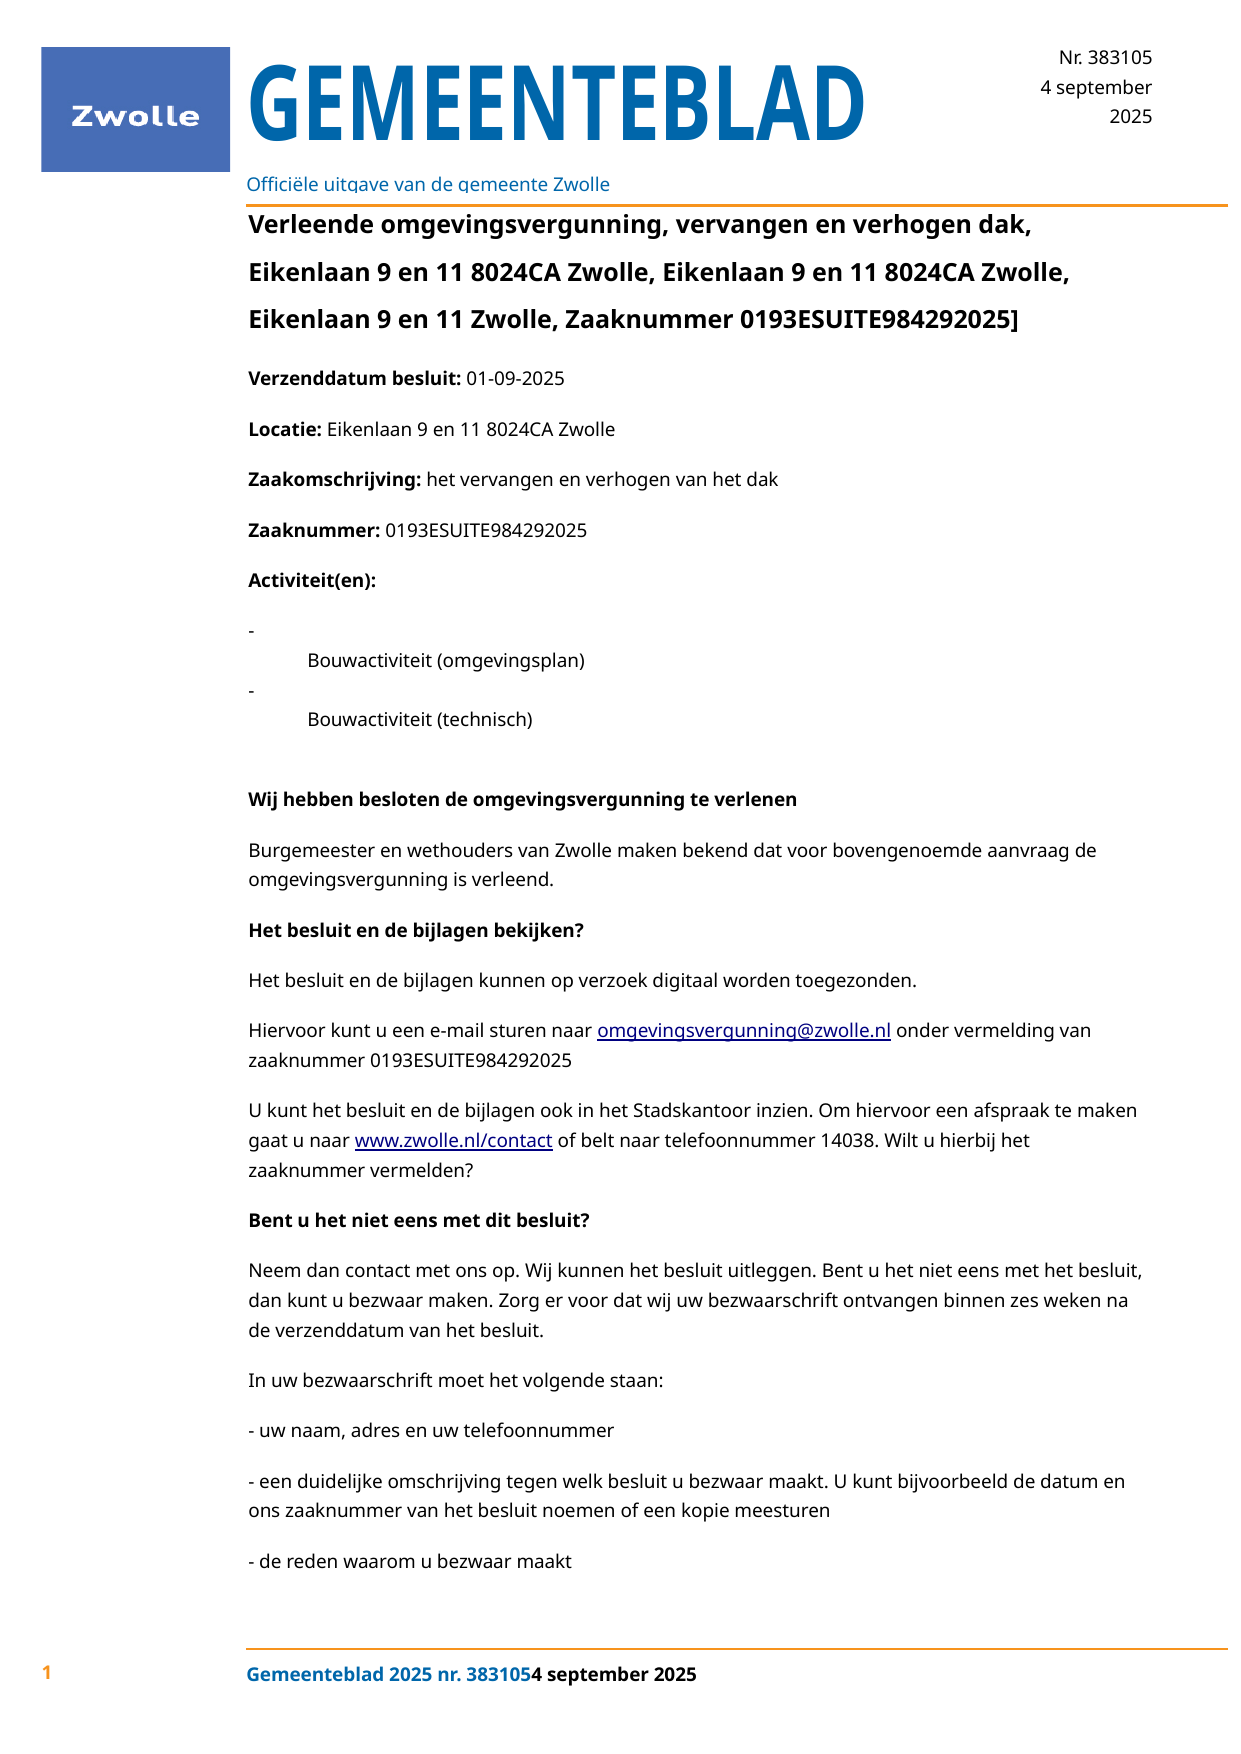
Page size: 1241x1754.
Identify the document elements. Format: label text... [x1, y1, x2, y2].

picture [41, 47, 231, 172]
text U kunt het besluit en de bijlagen ook in het Stadskantoor inzien. Om hiervoor een afspraak te maken gaat u naar www.zwolle.nl/contact of belt naar telefoonnummer 14038. Wilt u hierbij het zaaknummer vermelden? [248, 1098, 1152, 1182]
list Bouwactiviteit (omgevingsplan) [248, 647, 1152, 673]
text Zaakomschrijving: het vervangen en verhogen van het dak [248, 466, 1152, 492]
text Zaaknummer: 0193ESUITE984292025 [248, 517, 1152, 542]
text Locatie: Eikenlaan 9 en 11 8024CA Zwolle [248, 416, 1152, 442]
text Wij hebben besloten de omgevingsvergunning te verlenen [248, 786, 1152, 812]
text Verleende omgevingsvergunning, vervangen en verhogen dak, Eikenlaan 9 en 11 8024CA Zwolle, Eikenlaan 9 en 11 8024CA Zwolle, Eikenlaan 9 en 11 Zwolle, Zaaknummer 0193ESUITE984292025] [248, 207, 1152, 336]
list Bouwactiviteit (technisch) [248, 706, 1152, 732]
text Het besluit en de bijlagen bekijken? [248, 917, 1152, 942]
text - de reden waarom u bezwaar maakt [248, 1548, 1152, 1574]
text Hiervoor kunt u een e-mail sturen naar omgevingsvergunning@zwolle.nl onder vermelding van zaaknummer 0193ESUITE984292025 [248, 1018, 1152, 1073]
text In uw bezwaarschrift moet het volgende staan: [248, 1367, 1152, 1393]
text - uw naam, adres en uw telefoonnummer [248, 1418, 1152, 1443]
text Neem dan contact met ons op. Wij kunnen het besluit uitleggen. Bent u het niet eens met het besluit, dan kunt u bezwaar maken. Zorg er voor dat wij uw bezwaarschrift ontvangen binnen zes weken na de verzenddatum van het besluit. [248, 1258, 1152, 1342]
text - een duidelijke omschrijving tegen welk besluit u bezwaar maakt. U kunt bijvoorbeeld de datum en ons zaaknummer van het besluit noemen of een kopie meesturen [248, 1468, 1152, 1523]
text Verzenddatum besluit: 01-09-2025 [248, 366, 1152, 391]
text Burgemeester en wethouders van Zwolle maken bekend dat voor bovengenoemde aanvraag de omgevingsvergunning is verleend. [248, 837, 1152, 892]
text Activiteit(en): [248, 567, 1152, 593]
text Bent u het niet eens met dit besluit? [248, 1207, 1152, 1233]
text Het besluit en de bijlagen kunnen op verzoek digitaal worden toegezonden. [248, 967, 1152, 993]
